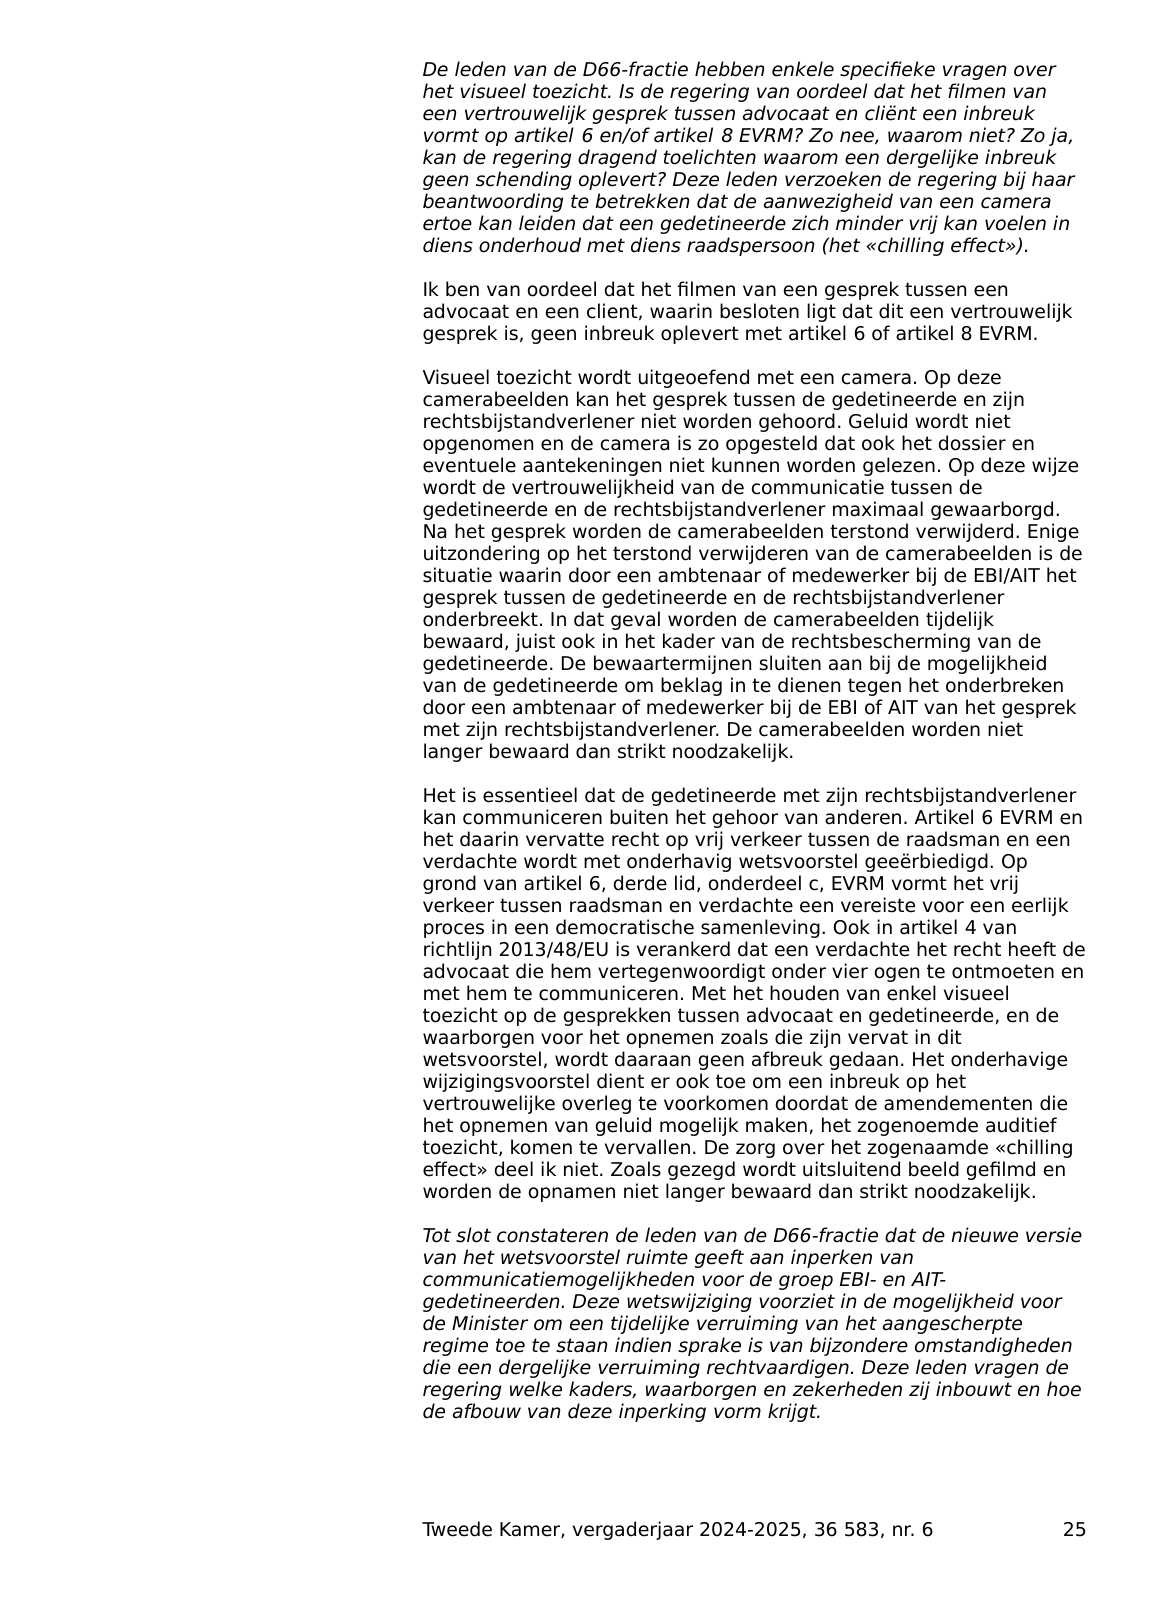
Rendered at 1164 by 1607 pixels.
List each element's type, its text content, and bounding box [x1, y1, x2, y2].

text Het is essentieel dat de gedetineerde met zijn rechtsbijstandverlener kan communiceren buiten het gehoor van anderen. Artikel 6 EVRM en het daarin vervatte recht op vrij verkeer tussen de raadsman en een verdachte wordt met onderhavig wetsvoorstel geeërbiedigd. Op grond van artikel 6, derde lid, onderdeel c, EVRM vormt het vrij verkeer tussen raadsman en verdachte een vereiste voor een eerlijk proces in een democratische samenleving. Ook in artikel 4 van richtlijn 2013/48/EU is verankerd dat een verdachte het recht heeft de advocaat die hem vertegenwoordigt onder vier ogen te ontmoeten en met hem te communiceren. Met het houden van enkel visueel toezicht op de gesprekken tussen advocaat en gedetineerde, en de waarborgen voor het opnemen zoals die zijn vervat in dit wetsvoorstel, wordt daaraan geen afbreuk gedaan. Het onderhavige wijzigingsvoorstel dient er ook toe om een inbreuk op het vertrouwelijke overleg te voorkomen doordat de amendementen die het opnemen van geluid mogelijk maken, het zogenoemde auditief toezicht, komen te vervallen. De zorg over het zogenaamde «chilling effect» deel ik niet. Zoals gezegd wordt uitsluitend beeld gefilmd en worden de opnamen niet langer bewaard dan strikt noodzakelijk. [422, 785, 1087, 1203]
text Visueel toezicht wordt uitgeoefend met een camera. Op deze camerabeelden kan het gesprek tussen de gedetineerde en zijn rechtsbijstandverlener niet worden gehoord. Geluid wordt niet opgenomen en de camera is zo opgesteld dat ook het dossier en eventuele aantekeningen niet kunnen worden gelezen. Op deze wijze wordt de vertrouwelijkheid van de communicatie tussen de gedetineerde en de rechtsbijstandverlener maximaal gewaarborgd. Na het gesprek worden de camerabeelden terstond verwijderd. Enige uitzondering op het terstond verwijderen van de camerabeelden is de situatie waarin door een ambtenaar of medewerker bij de EBI/AIT het gesprek tussen de gedetineerde en de rechtsbijstandverlener onderbreekt. In dat geval worden de camerabeelden tijdelijk bewaard, juist ook in het kader van de rechtsbescherming van de gedetineerde. De bewaartermijnen sluiten aan bij de mogelijkheid van de gedetineerde om beklag in te dienen tegen het onderbreken door een ambtenaar of medewerker bij de EBI of AIT van het gesprek met zijn rechtsbijstandverlener. De camerabeelden worden niet langer bewaard dan strikt noodzakelijk. [422, 367, 1087, 763]
text Tot slot constateren de leden van de D66-fractie dat de nieuwe versie van het wetsvoorstel ruimte geeft aan inperken van communicatiemogelijkheden voor de groep EBI- en AIT-gedetineerden. Deze wetswijziging voorziet in de mogelijkheid voor de Minister om een tijdelijke verruiming van het aangescherpte regime toe te staan indien sprake is van bijzondere omstandigheden die een dergelijke verruiming rechtvaardigen. Deze leden vragen de regering welke kaders, waarborgen en zekerheden zij inbouwt en hoe de afbouw van deze inperking vorm krijgt. [422, 1225, 1087, 1423]
text Ik ben van oordeel dat het filmen van een gesprek tussen een advocaat en een client, waarin besloten ligt dat dit een vertrouwelijk gesprek is, geen inbreuk oplevert met artikel 6 of artikel 8 EVRM. [422, 279, 1087, 345]
text De leden van de D66-fractie hebben enkele specifieke vragen over het visueel toezicht. Is de regering van oordeel dat het filmen van een vertrouwelijk gesprek tussen advocaat en cliënt een inbreuk vormt op artikel 6 en/of artikel 8 EVRM? Zo nee, waarom niet? Zo ja, kan de regering dragend toelichten waarom een dergelijke inbreuk geen schending oplevert? Deze leden verzoeken de regering bij haar beantwoording te betrekken dat de aanwezigheid van een camera ertoe kan leiden dat een gedetineerde zich minder vrij kan voelen in diens onderhoud met diens raadspersoon (het «chilling effect»). [422, 59, 1087, 257]
